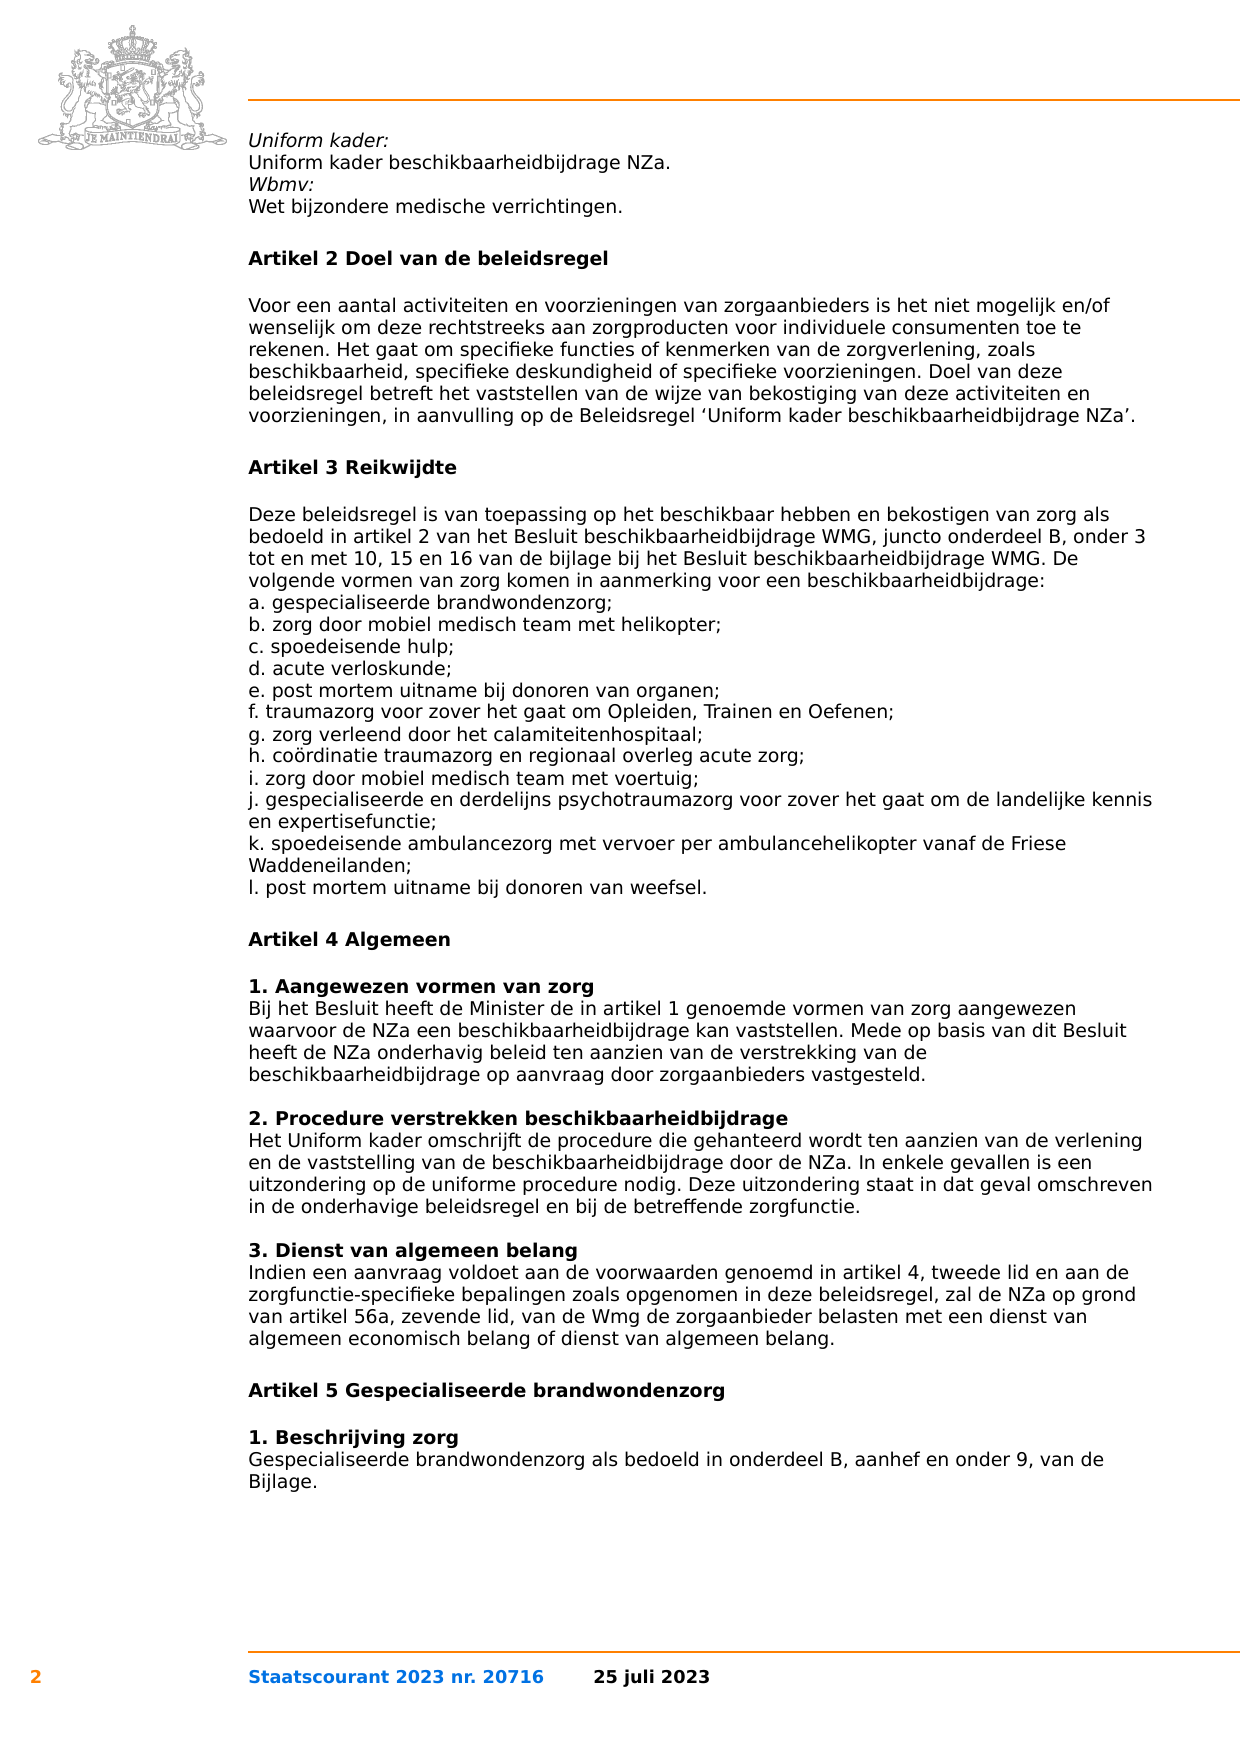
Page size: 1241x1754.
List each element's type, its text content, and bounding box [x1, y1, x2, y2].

text Deze beleidsregel is van toepassing op het beschikbaar hebben en bekostigen van zorg als bedoeld in artikel 2 van het Besluit beschikbaarheidbijdrage WMG, juncto onderdeel B, onder 3 tot en met 10, 15 en 16 van de bijlage bij het Besluit beschikbaarheidbijdrage WMG. De volgende vormen van zorg komen in aanmerking voor een beschikbaarheidbijdrage: [248, 504, 1163, 592]
text c. spoedeisende hulp; [248, 636, 1163, 657]
text h. coördinatie traumazorg en regionaal overleg acute zorg; [248, 745, 1163, 767]
text Bij het Besluit heeft de Minister de in artikel 1 genoemde vormen van zorg aangewezen waarvoor de NZa een beschikbaarheidbijdrage kan vaststellen. Mede op basis van dit Besluit heeft de NZa onderhavig beleid ten aanzien van de verstrekking van de beschikbaarheidbijdrage op aanvraag door zorgaanbieders vastgesteld. [248, 998, 1163, 1086]
text k. spoedeisende ambulancezorg met vervoer per ambulancehelikopter vanaf de Friese Waddeneilanden; [248, 833, 1163, 877]
text Indien een aanvraag voldoet aan de voorwaarden genoemd in artikel 4, tweede lid en aan de zorgfunctie-specifieke bepalingen zoals opgenomen in deze beleidsregel, zal de NZa op grond van artikel 56a, zevende lid, van de Wmg de zorgaanbieder belasten met een dienst van algemeen economisch belang of dienst van algemeen belang. [248, 1262, 1163, 1350]
picture [38, 25, 227, 150]
text f. traumazorg voor zover het gaat om Opleiden, Trainen en Oefenen; [248, 701, 1163, 723]
subtitle Artikel 3 Reikwijdte [248, 457, 1163, 479]
text Voor een aantal activiteiten en voorzieningen van zorgaanbieders is het niet mogelijk en/of wenselijk om deze rechtstreeks aan zorgproducten voor individuele consumenten toe te rekenen. Het gaat om specifieke functies of kenmerken van de zorgverlening, zoals beschikbaarheid, specifieke deskundigheid of specifieke voorzieningen. Doel van deze beleidsregel betreft het vaststellen van de wijze van bekostiging van deze activiteiten en voorzieningen, in aanvulling op de Beleidsregel ‘Uniform kader beschikbaarheidbijdrage NZa’. [248, 295, 1163, 427]
text l. post mortem uitname bij donoren van weefsel. [248, 877, 1163, 899]
subtitle 1. Aangewezen vormen van zorg [248, 976, 1163, 998]
text j. gespecialiseerde en derdelijns psychotraumazorg voor zover het gaat om de landelijke kennis en expertisefunctie; [248, 789, 1163, 833]
subtitle 2. Procedure verstrekken beschikbaarheidbijdrage [248, 1108, 1163, 1130]
text g. zorg verleend door het calamiteitenhospitaal; [248, 723, 1163, 745]
text Uniform kader: [248, 130, 1163, 152]
text i. zorg door mobiel medisch team met voertuig; [248, 767, 1163, 789]
text a. gespecialiseerde brandwondenzorg; [248, 592, 1163, 613]
text Wet bijzondere medische verrichtingen. [248, 196, 1163, 218]
subtitle 1. Beschrijving zorg [248, 1427, 1163, 1449]
text Gespecialiseerde brandwondenzorg als bedoeld in onderdeel B, aanhef en onder 9, van de Bijlage. [248, 1449, 1163, 1493]
subtitle 3. Dienst van algemeen belang [248, 1240, 1163, 1262]
subtitle Artikel 4 Algemeen [248, 929, 1163, 951]
text e. post mortem uitname bij donoren van organen; [248, 679, 1163, 701]
text d. acute verloskunde; [248, 657, 1163, 679]
text b. zorg door mobiel medisch team met helikopter; [248, 613, 1163, 636]
text Uniform kader beschikbaarheidbijdrage NZa. [248, 152, 1163, 174]
text Het Uniform kader omschrijft de procedure die gehanteerd wordt ten aanzien van de verlening en de vaststelling van de beschikbaarheidbijdrage door de NZa. In enkele gevallen is een uitzondering op de uniforme procedure nodig. Deze uitzondering staat in dat geval omschreven in de onderhavige beleidsregel en bij de betreffende zorgfunctie. [248, 1130, 1163, 1218]
text Wbmv: [248, 174, 1163, 196]
subtitle Artikel 2 Doel van de beleidsregel [248, 248, 1163, 270]
subtitle Artikel 5 Gespecialiseerde brandwondenzorg [248, 1380, 1163, 1402]
